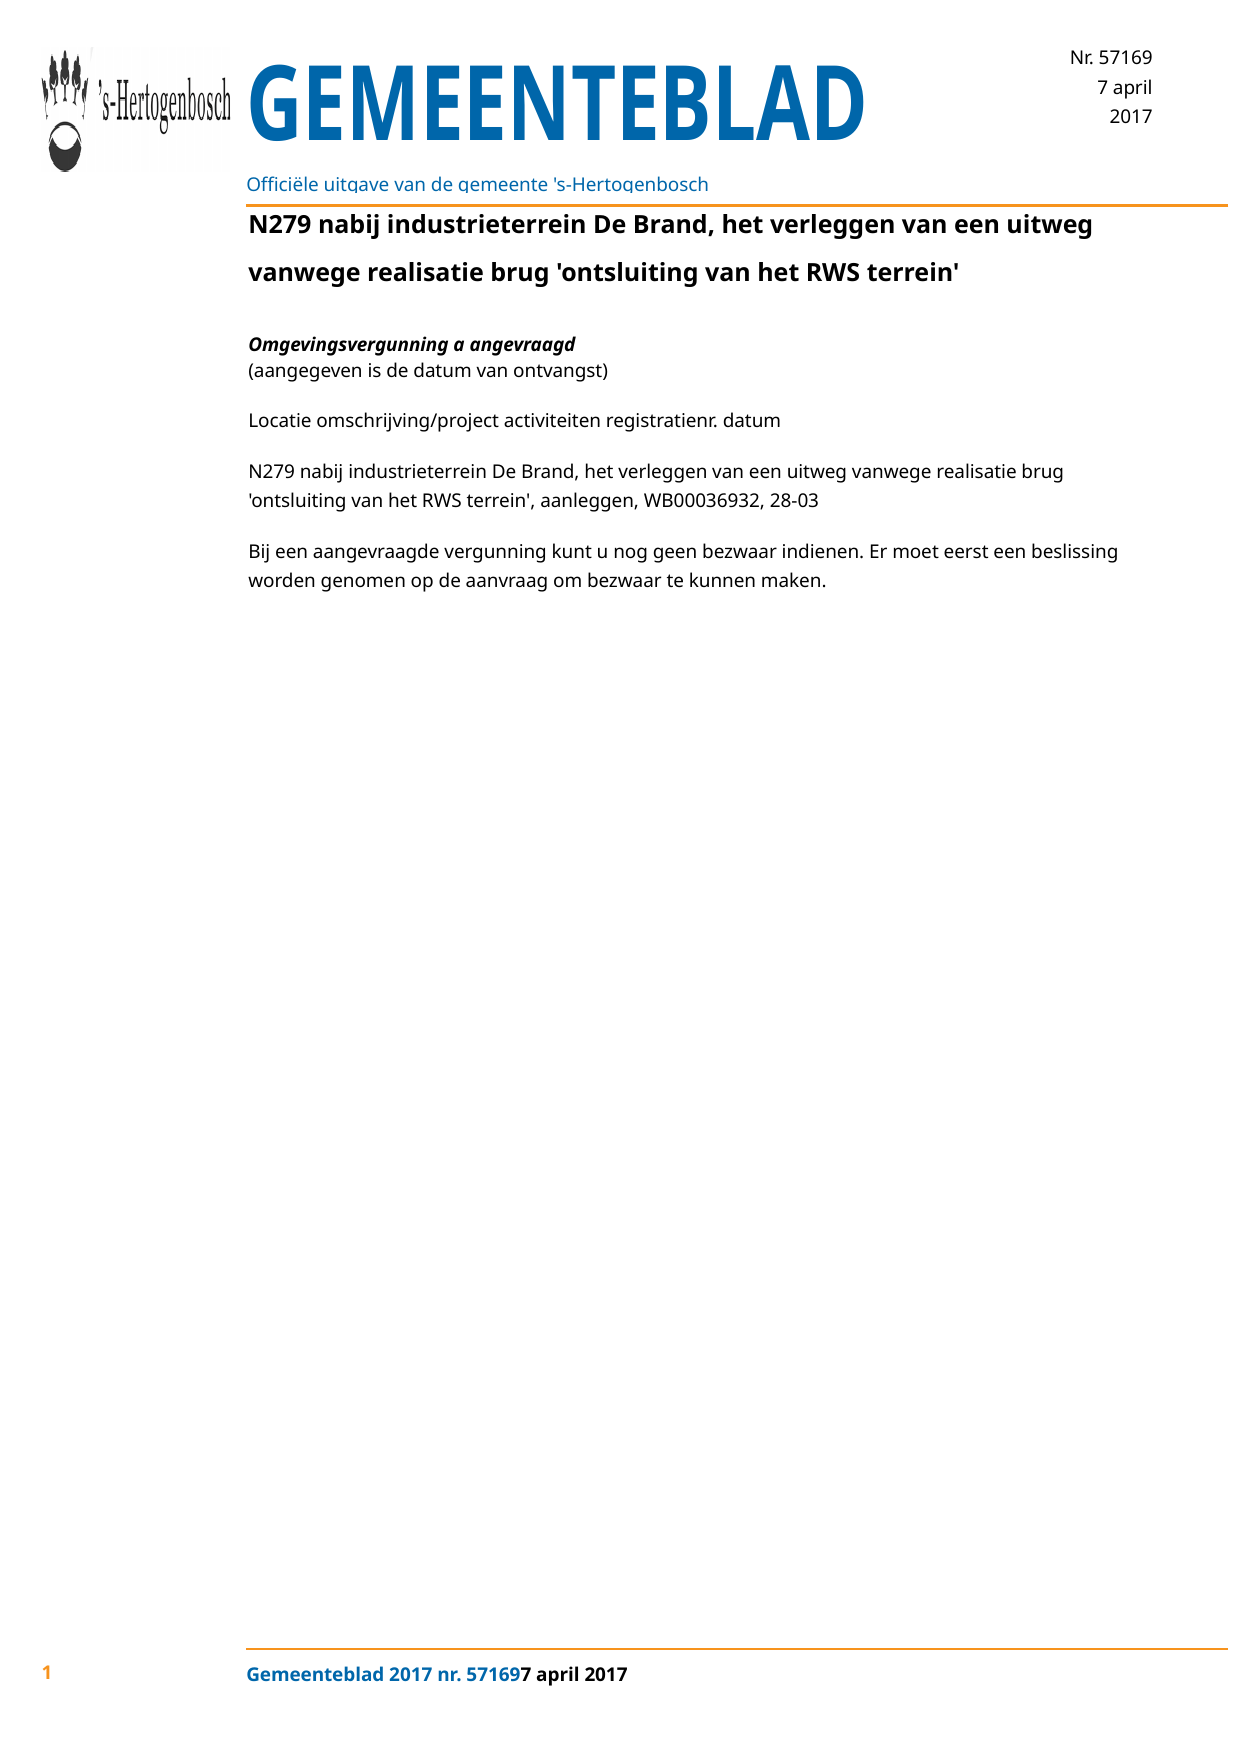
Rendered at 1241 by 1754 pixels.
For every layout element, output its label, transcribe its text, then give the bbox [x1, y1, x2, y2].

text Omgevingsvergunning a angevraagd [248, 331, 1152, 357]
text (aangegeven is de datum van ontvangst) [248, 357, 1152, 383]
text Locatie omschrijving/project activiteiten registratienr. datum [248, 408, 1152, 433]
text N279 nabij industrieterrein De Brand, het verleggen van een uitweg vanwege realisatie brug 'ontsluiting van het RWS terrein', aanleggen, WB00036932, 28-03 [248, 458, 1152, 513]
text N279 nabij industrieterrein De Brand, het verleggen van een uitweg vanwege realisatie brug 'ontsluiting van het RWS terrein' [248, 207, 1152, 288]
picture [41, 47, 231, 172]
text Bij een aangevraagde vergunning kunt u nog geen bezwaar indienen. Er moet eerst een beslissing worden genomen op de aanvraag om bezwaar te kunnen maken. [248, 538, 1152, 593]
